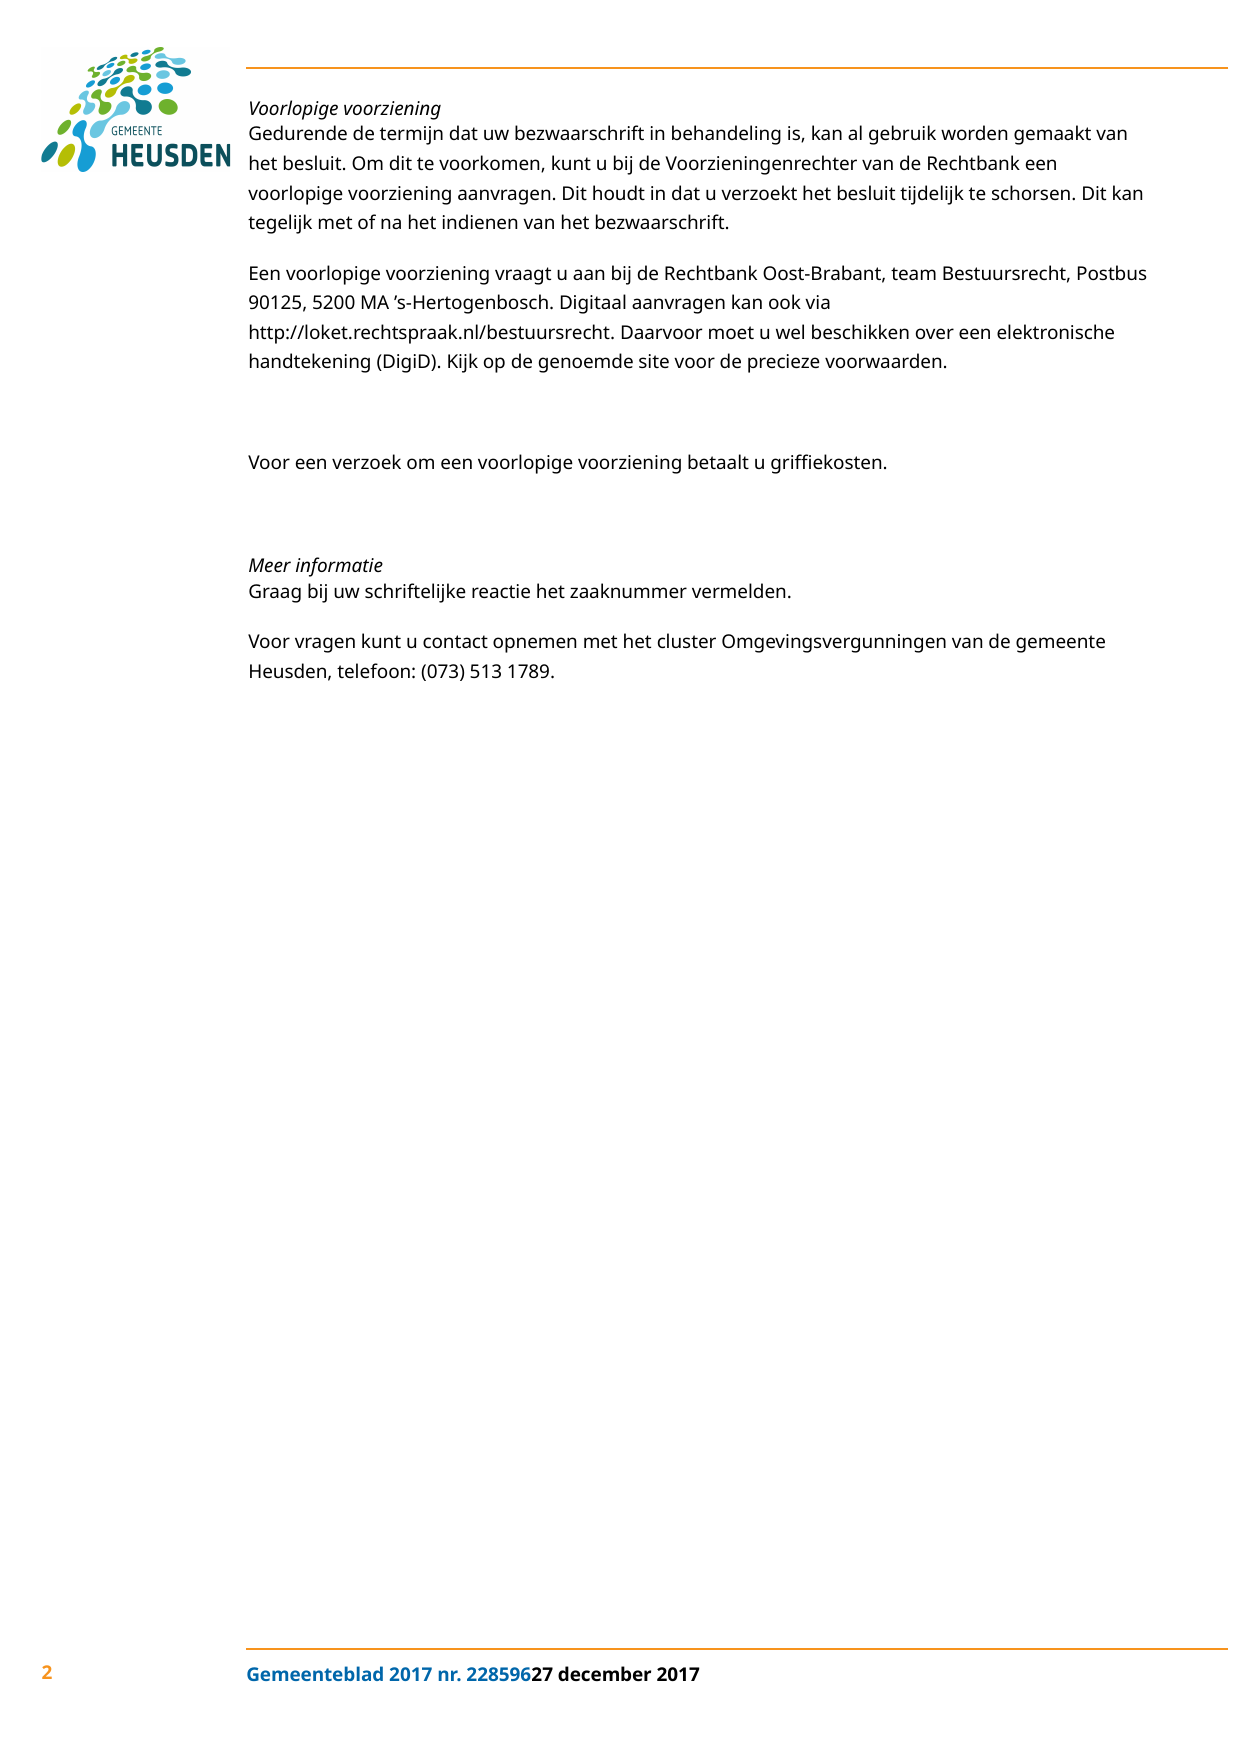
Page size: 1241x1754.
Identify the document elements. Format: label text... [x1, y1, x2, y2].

text Gedurende de termijn dat uw bezwaarschrift in behandeling is, kan al gebruik worden gemaakt van het besluit. Om dit te voorkomen, kunt u bij de Voorzieningenrechter van de Rechtbank een voorlopige voorziening aanvragen. Dit houdt in dat u verzoekt het besluit tijdelijk te schorsen. Dit kan tegelijk met of na het indienen van het bezwaarschrift. [248, 121, 1152, 235]
text Voor een verzoek om een voorlopige voorziening betaalt u griffiekosten. [248, 449, 1152, 475]
picture [41, 47, 231, 172]
text Een voorlopige voorziening vraagt u aan bij de Rechtbank Oost-Brabant, team Bestuursrecht, Postbus 90125, 5200 MA ’s-Hertogenbosch. Digitaal aanvragen kan ook via http://loket.rechtspraak.nl/bestuursrecht. Daarvoor moet u wel beschikken over een elektronische handtekening (DigiD). Kijk op de genoemde site voor de precieze voorwaarden. [248, 260, 1152, 374]
text Voorlopige voorziening [248, 95, 1152, 121]
text Graag bij uw schriftelijke reactie het zaaknummer vermelden. [248, 578, 1152, 604]
text Voor vragen kunt u contact opnemen met het cluster Omgevingsvergunningen van de gemeente Heusden, telefoon: (073) 513 1789. [248, 629, 1152, 684]
text Meer informatie [248, 552, 1152, 578]
